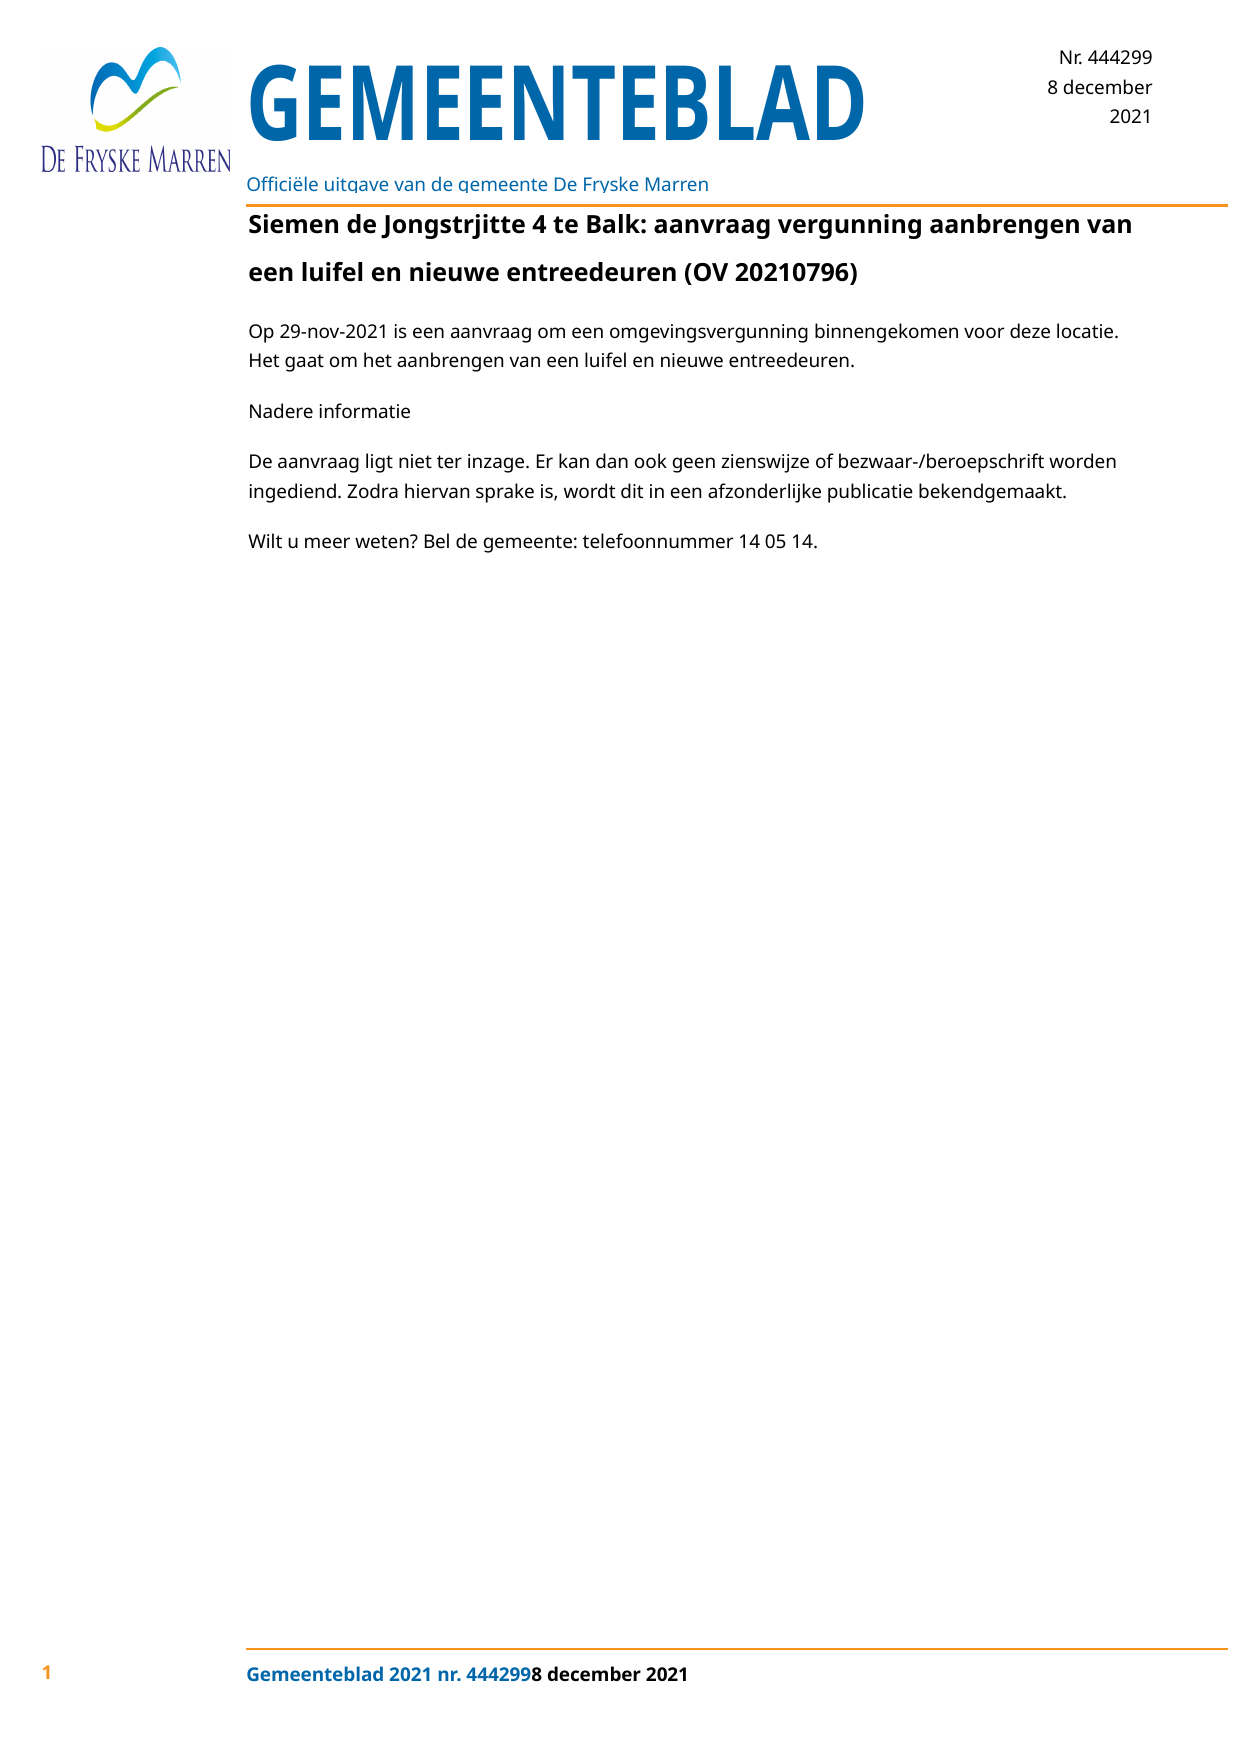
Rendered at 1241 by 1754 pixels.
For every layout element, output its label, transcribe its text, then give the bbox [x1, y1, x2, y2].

picture [41, 47, 231, 172]
text Wilt u meer weten? Bel de gemeente: telefoonnummer 14 05 14. [248, 528, 1152, 554]
text De aanvraag ligt niet ter inzage. Er kan dan ook geen zienswijze of bezwaar-/beroepschrift worden ingediend. Zodra hiervan sprake is, wordt dit in een afzonderlijke publicatie bekendgemaakt. [248, 448, 1152, 504]
text Op 29-nov-2021 is een aanvraag om een omgevingsvergunning binnengekomen voor deze locatie. Het gaat om het aanbrengen van een luifel en nieuwe entreedeuren. [248, 318, 1152, 373]
text Siemen de Jongstrjitte 4 te Balk: aanvraag vergunning aanbrengen van een luifel en nieuwe entreedeuren (OV 20210796) [248, 207, 1152, 288]
text Nadere informatie [248, 398, 1152, 424]
